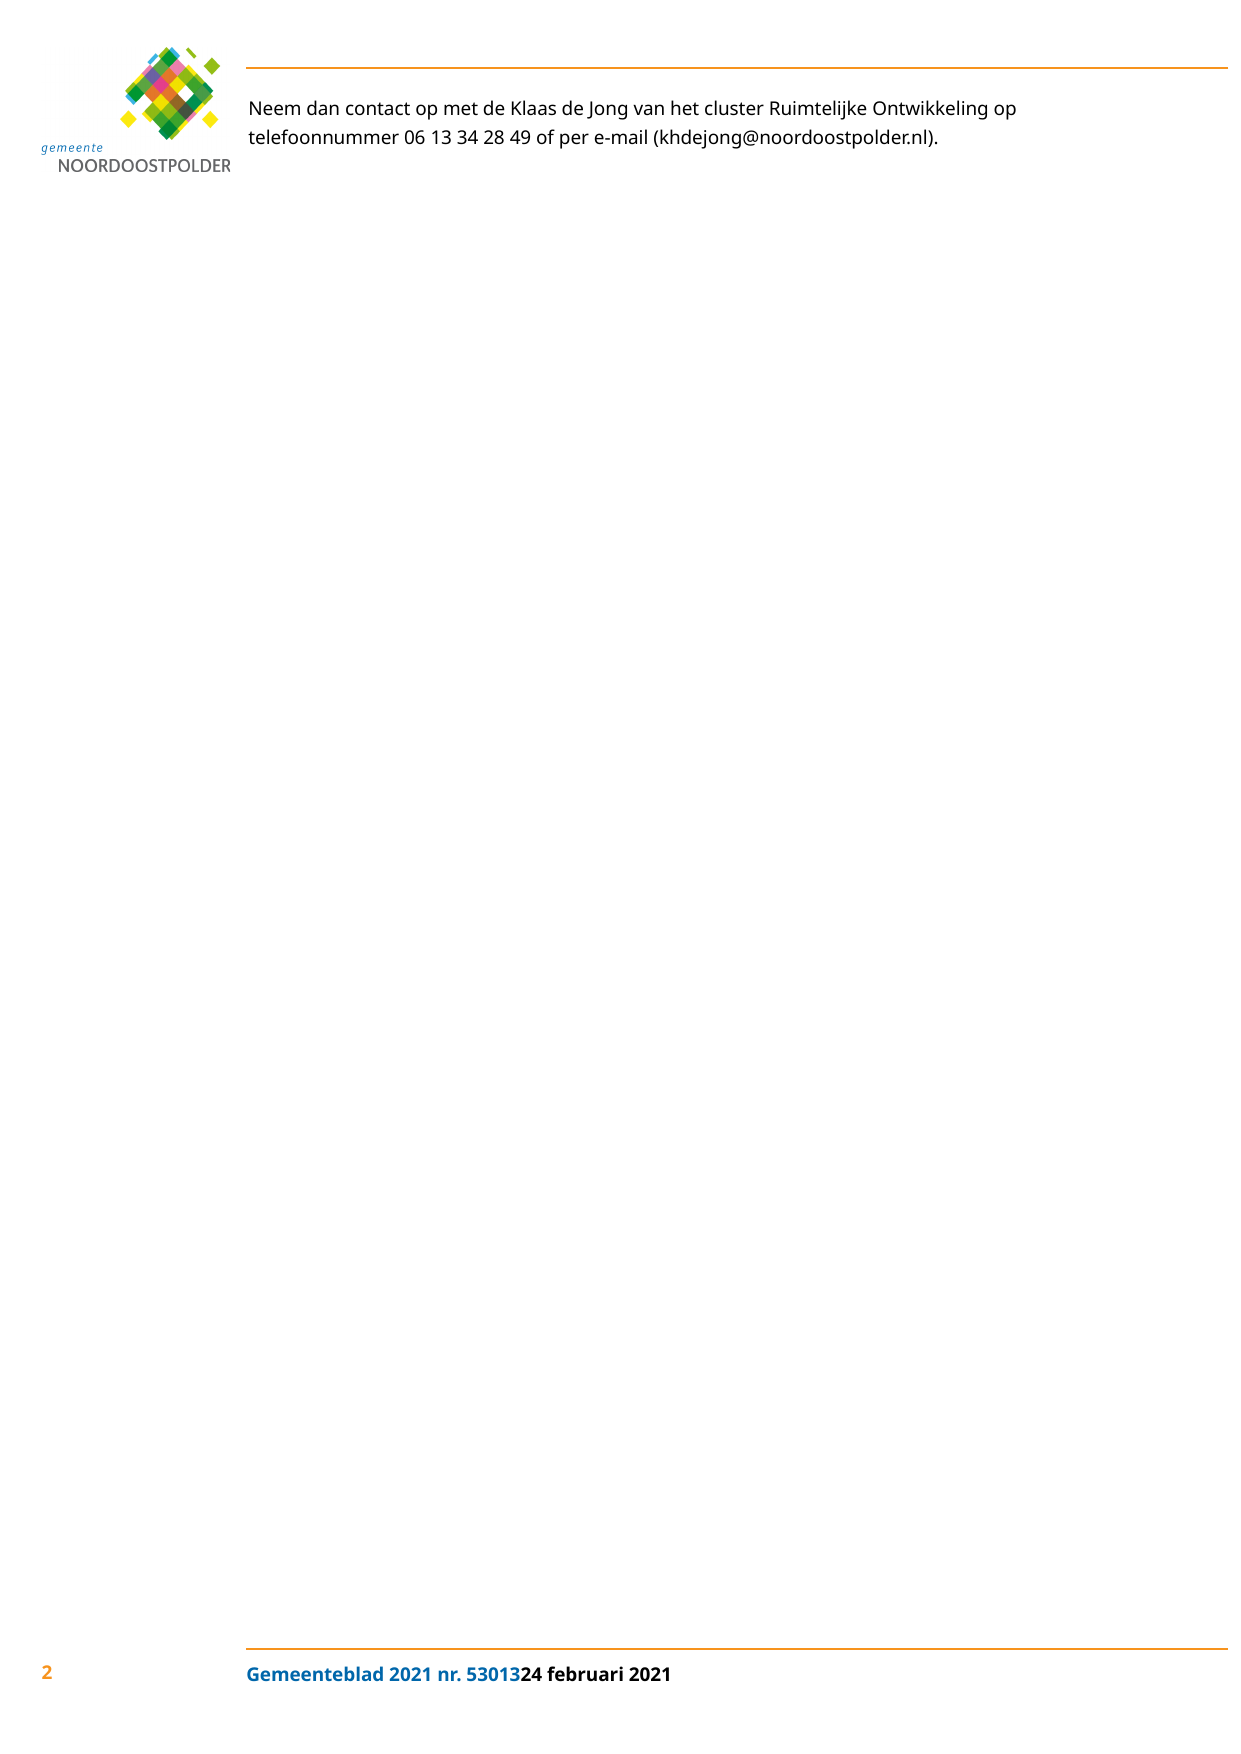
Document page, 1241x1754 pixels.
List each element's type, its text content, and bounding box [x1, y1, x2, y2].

picture [41, 47, 231, 172]
text Neem dan contact op met de Klaas de Jong van het cluster Ruimtelijke Ontwikkeling op telefoonnummer 06 13 34 28 49 of per e-mail (khdejong@noordoostpolder.nl). [248, 95, 1152, 150]
